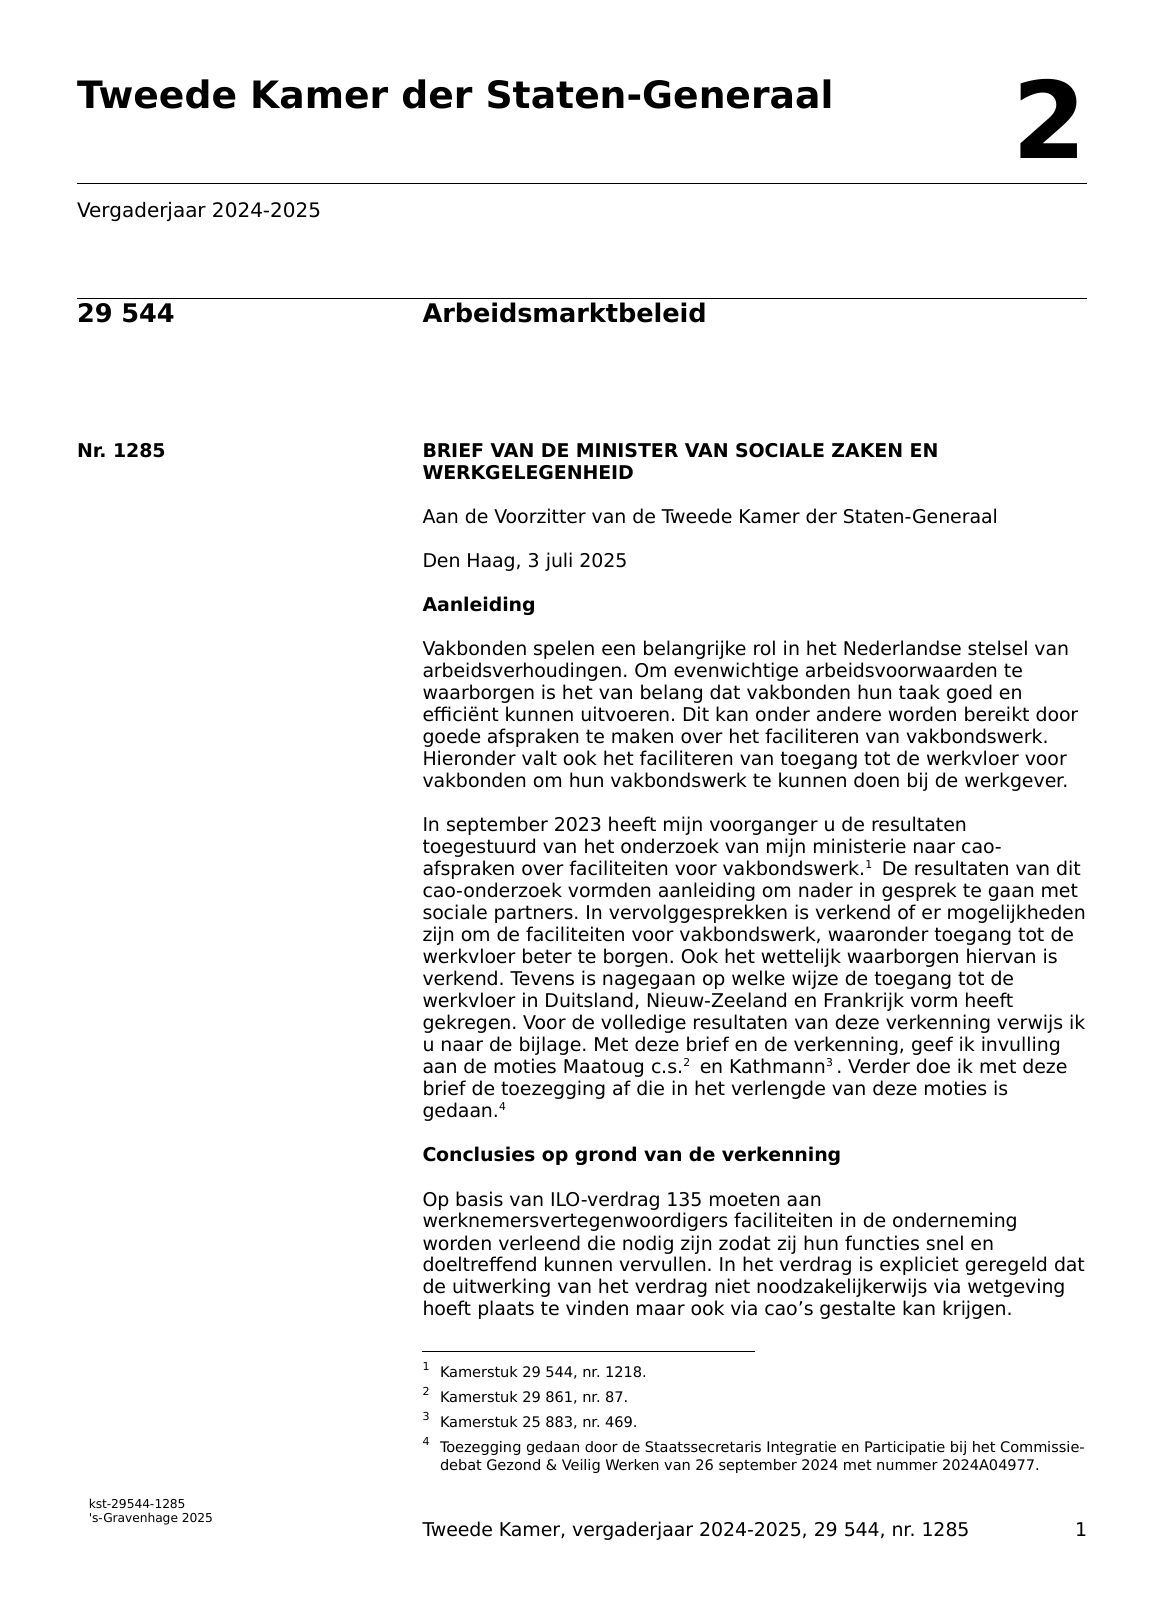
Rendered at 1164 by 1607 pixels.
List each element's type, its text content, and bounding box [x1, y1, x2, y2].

text Kamerstuk 29 861, nr. 87. [422, 1385, 1087, 1407]
text Kamerstuk 25 883, nr. 469. [422, 1410, 1087, 1432]
text Vakbonden spelen een belangrijke rol in het Nederlandse stelsel van arbeidsverhoudingen. Om evenwichtige arbeidsvoorwaarden te waarborgen is het van belang dat vakbonden hun taak goed en efficiënt kunnen uitvoeren. Dit kan onder andere worden bereikt door goede afspraken te maken over het faciliteren van vakbondswerk. Hieronder valt ook het faciliteren van toegang tot de werkvloer voor vakbonden om hun vakbondswerk te kunnen doen bij de werkgever. [422, 638, 1087, 792]
text Aan de Voorzitter van de Tweede Kamer der Staten-Generaal [422, 506, 1087, 528]
table_cell Vergaderjaar 2024-2025 [77, 184, 1087, 298]
text Toezegging gedaan door de Staatssecretaris Integratie en Participatie bij het Commissie-debat Gezond & Veilig Werken van 26 september 2024 met nummer 2024A04977. [422, 1435, 1087, 1474]
subtitle 29 544 Arbeidsmarktbeleid [77, 299, 1087, 329]
table_header Tweede Kamer der Staten-Generaal [77, 59, 886, 183]
text Kamerstuk 29 544, nr. 1218. [422, 1360, 1087, 1382]
subtitle Conclusies op grond van de verkenning [422, 1144, 1087, 1166]
text 's-Gravenhage 2025 [88, 1511, 323, 1525]
table_header 2 [886, 59, 1087, 183]
text In september 2023 heeft mijn voorganger u de resultaten toegestuurd van het onderzoek van mijn ministerie naar cao-afspraken over faciliteiten voor vakbondswerk. De resultaten van dit cao-onderzoek vormden aanleiding om nader in gesprek te gaan met sociale partners. In vervolggesprekken is verkend of er mogelijkheden zijn om de faciliteiten voor vakbondswerk, waaronder toegang tot de werkvloer beter te borgen. Ook het wettelijk waarborgen hiervan is verkend. Tevens is nagegaan op welke wijze de toegang tot de werkvloer in Duitsland, Nieuw-Zeeland en Frankrijk vorm heeft gekregen. Voor de volledige resultaten van deze verkenning verwijs ik u naar de bijlage. Met deze brief en de verkenning, geef ik invulling aan de moties Maatoug c.s. en Kathmann. Verder doe ik met deze brief de toezegging af die in het verlengde van deze moties is gedaan. [422, 814, 1087, 1122]
text Op basis van ILO-verdrag 135 moeten aan werknemersvertegenwoordigers faciliteiten in de onderneming worden verleend die nodig zijn zodat zij hun functies snel en doeltreffend kunnen vervullen. In het verdrag is expliciet geregeld dat de uitwerking van het verdrag niet noodzakelijkerwijs via wetgeving hoeft plaats te vinden maar ook via cao’s gestalte kan krijgen. [422, 1188, 1087, 1320]
subtitle Aanleiding [422, 594, 1087, 616]
text Den Haag, 3 juli 2025 [422, 550, 1087, 572]
text kst-29544-1285 [88, 1497, 323, 1511]
subtitle Nr. 1285 BRIEF VAN DE MINISTER VAN SOCIALE ZAKEN EN WERKGELEGENHEID [77, 440, 1087, 484]
